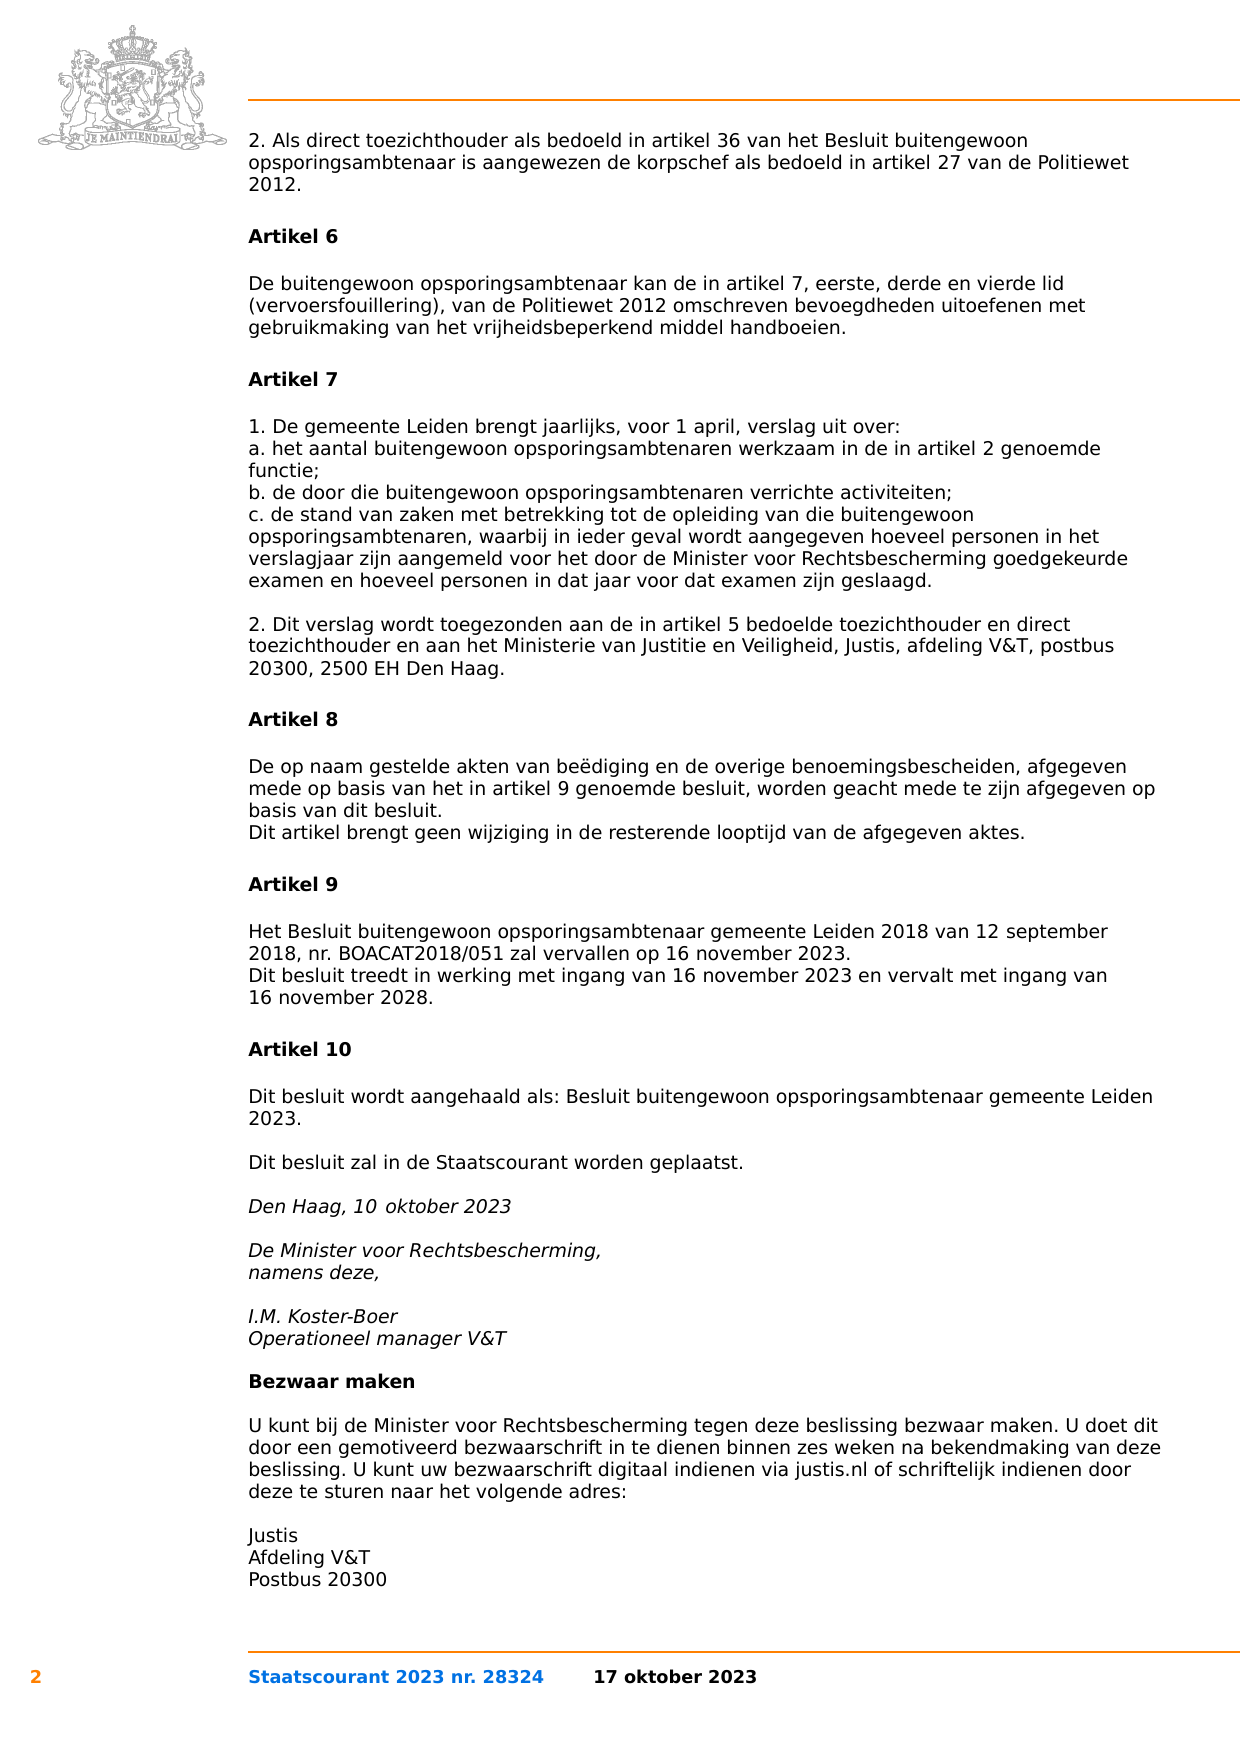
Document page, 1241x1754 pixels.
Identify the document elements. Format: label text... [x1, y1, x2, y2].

text Dit besluit wordt aangehaald als: Besluit buitengewoon opsporingsambtenaar gemeente Leiden 2023. [248, 1086, 1163, 1130]
picture [38, 25, 227, 150]
text Postbus 20300 [248, 1569, 1163, 1591]
text Bezwaar maken [248, 1371, 1163, 1393]
text Het Besluit buitengewoon opsporingsambtenaar gemeente Leiden 2018 van 12 september 2018, nr. BOACAT2018/051 zal vervallen op 16 november 2023. [248, 921, 1163, 965]
text Dit besluit zal in de Staatscourant worden geplaatst. [248, 1152, 1163, 1174]
text 2. Als direct toezichthouder als bedoeld in artikel 36 van het Besluit buitengewoon opsporingsambtenaar is aangewezen de korpschef als bedoeld in artikel 27 van de Politiewet 2012. [248, 130, 1163, 196]
text 1. De gemeente Leiden brengt jaarlijks, voor 1 april, verslag uit over: [248, 416, 1163, 438]
text b. de door die buitengewoon opsporingsambtenaren verrichte activiteiten; [248, 482, 1163, 504]
text c. de stand van zaken met betrekking tot de opleiding van die buitengewoon opsporingsambtenaren, waarbij in ieder geval wordt aangegeven hoeveel personen in het verslagjaar zijn aangemeld voor het door de Minister voor Rechtsbescherming goedgekeurde examen en hoeveel personen in dat jaar voor dat examen zijn geslaagd. [248, 504, 1163, 592]
text Justis [248, 1525, 1163, 1547]
subtitle Artikel 6 [248, 226, 1163, 248]
text Dit besluit treedt in werking met ingang van 16 november 2023 en vervalt met ingang van 16 november 2028. [248, 965, 1163, 1009]
text Dit artikel brengt geen wijziging in de resterende looptijd van de afgegeven aktes. [248, 822, 1163, 844]
text De buitengewoon opsporingsambtenaar kan de in artikel 7, eerste, derde en vierde lid (vervoersfouillering), van de Politiewet 2012 omschreven bevoegdheden uitoefenen met gebruikmaking van het vrijheidsbeperkend middel handboeien. [248, 273, 1163, 339]
text Den Haag, 10 oktober 2023 [248, 1196, 1163, 1218]
subtitle Artikel 8 [248, 709, 1163, 731]
text De Minister voor Rechtsbescherming, namens deze, I.M. Koster-Boer Operationeel manager V&T [248, 1240, 1163, 1349]
subtitle Artikel 7 [248, 369, 1163, 391]
subtitle Artikel 9 [248, 874, 1163, 896]
text U kunt bij de Minister voor Rechtsbescherming tegen deze beslissing bezwaar maken. U doet dit door een gemotiveerd bezwaarschrift in te dienen binnen zes weken na bekendmaking van deze beslissing. U kunt uw bezwaarschrift digitaal indienen via justis.nl of schriftelijk indienen door deze te sturen naar het volgende adres: [248, 1415, 1163, 1503]
text De op naam gestelde akten van beëdiging en de overige benoemingsbescheiden, afgegeven mede op basis van het in artikel 9 genoemde besluit, worden geacht mede te zijn afgegeven op basis van dit besluit. [248, 756, 1163, 822]
text 2. Dit verslag wordt toegezonden aan de in artikel 5 bedoelde toezichthouder en direct toezichthouder en aan het Ministerie van Justitie en Veiligheid, Justis, afdeling V&T, postbus 20300, 2500 EH Den Haag. [248, 613, 1163, 679]
text a. het aantal buitengewoon opsporingsambtenaren werkzaam in de in artikel 2 genoemde functie; [248, 438, 1163, 482]
text Afdeling V&T [248, 1547, 1163, 1569]
subtitle Artikel 10 [248, 1039, 1163, 1061]
